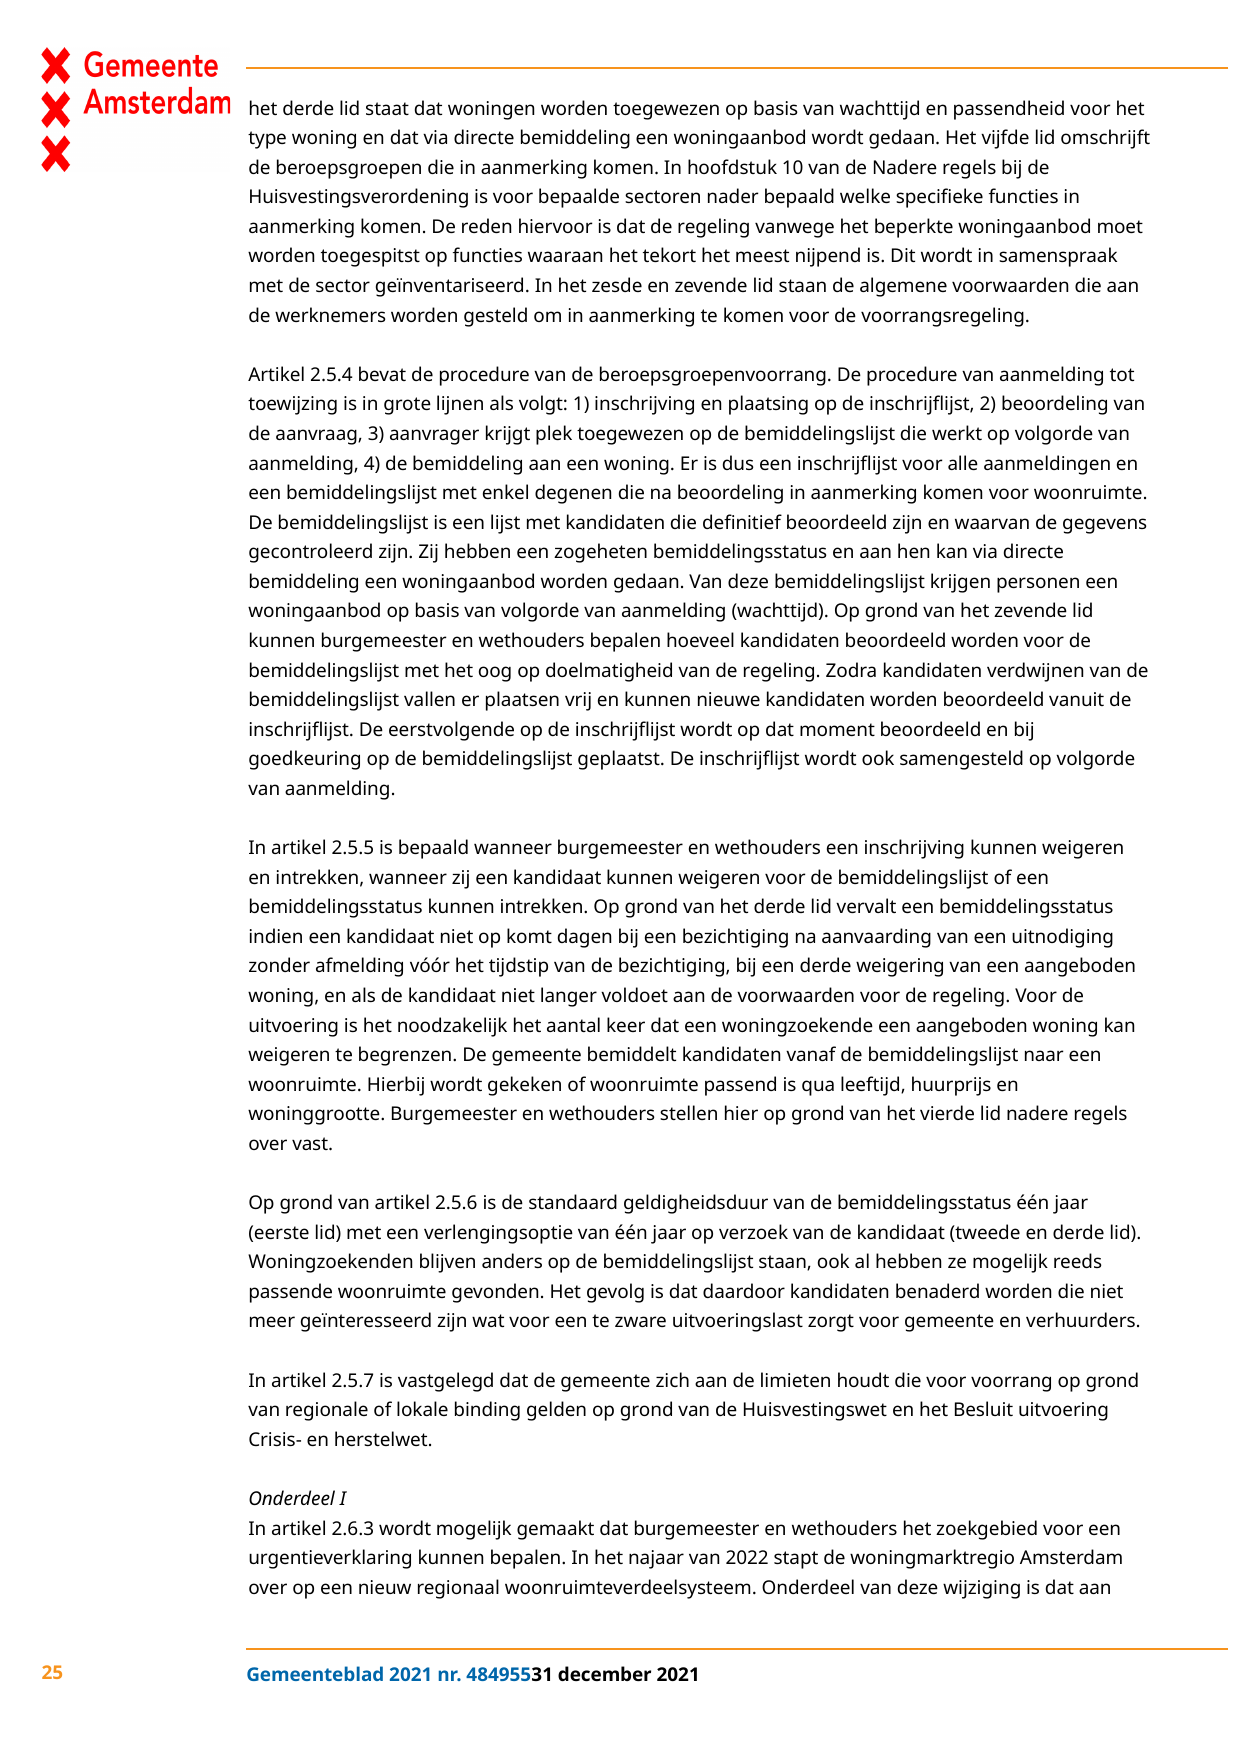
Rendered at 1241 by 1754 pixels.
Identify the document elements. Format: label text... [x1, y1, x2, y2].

text Artikel 2.5.4 bevat de procedure van de beroepsgroepenvoorrang. De procedure van aanmelding tot toewijzing is in grote lijnen als volgt: 1) inschrijving en plaatsing op de inschrijflijst, 2) beoordeling van de aanvraag, 3) aanvrager krijgt plek toegewezen op de bemiddelingslijst die werkt op volgorde van aanmelding, 4) de bemiddeling aan een woning. Er is dus een inschrijflijst voor alle aanmeldingen en een bemiddelingslijst met enkel degenen die na beoordeling in aanmerking komen voor woonruimte. De bemiddelingslijst is een lijst met kandidaten die definitief beoordeeld zijn en waarvan de gegevens gecontroleerd zijn. Zij hebben een zogeheten bemiddelingsstatus en aan hen kan via directe bemiddeling een woningaanbod worden gedaan. Van deze bemiddelingslijst krijgen personen een woningaanbod op basis van volgorde van aanmelding (wachttijd). Op grond van het zevende lid kunnen burgemeester en wethouders bepalen hoeveel kandidaten beoordeeld worden voor de bemiddelingslijst met het oog op doelmatigheid van de regeling. Zodra kandidaten verdwijnen van de bemiddelingslijst vallen er plaatsen vrij en kunnen nieuwe kandidaten worden beoordeeld vanuit de inschrijflijst. De eerstvolgende op de inschrijflijst wordt op dat moment beoordeeld en bij goedkeuring op de bemiddelingslijst geplaatst. De inschrijflijst wordt ook samengesteld op volgorde van aanmelding. [248, 361, 1152, 801]
text In artikel 2.5.5 is bepaald wanneer burgemeester en wethouders een inschrijving kunnen weigeren en intrekken, wanneer zij een kandidaat kunnen weigeren voor de bemiddelingslijst of een bemiddelingsstatus kunnen intrekken. Op grond van het derde lid vervalt een bemiddelingsstatus indien een kandidaat niet op komt dagen bij een bezichtiging na aanvaarding van een uitnodiging zonder afmelding vóór het tijdstip van de bezichtiging, bij een derde weigering van een aangeboden woning, en als de kandidaat niet langer voldoet aan de voorwaarden voor de regeling. Voor de uitvoering is het noodzakelijk het aantal keer dat een woningzoekende een aangeboden woning kan weigeren te begrenzen. De gemeente bemiddelt kandidaten vanaf de bemiddelingslijst naar een woonruimte. Hierbij wordt gekeken of woonruimte passend is qua leeftijd, huurprijs en woninggrootte. Burgemeester en wethouders stellen hier op grond van het vierde lid nadere regels over vast. [248, 834, 1152, 1156]
text Onderdeel I [248, 1485, 1152, 1511]
text In artikel 2.5.7 is vastgelegd dat de gemeente zich aan de limieten houdt die voor voorrang op grond van regionale of lokale binding gelden op grond van de Huisvestingswet en het Besluit uitvoering Crisis- en herstelwet. [248, 1367, 1152, 1452]
picture [41, 47, 231, 172]
text het derde lid staat dat woningen worden toegewezen op basis van wachttijd en passendheid voor het type woning en dat via directe bemiddeling een woningaanbod wordt gedaan. Het vijfde lid omschrijft de beroepsgroepen die in aanmerking komen. In hoofdstuk 10 van de Nadere regels bij de Huisvestingsverordening is voor bepaalde sectoren nader bepaald welke specifieke functies in aanmerking komen. De reden hiervoor is dat de regeling vanwege het beperkte woningaanbod moet worden toegespitst op functies waaraan het tekort het meest nijpend is. Dit wordt in samenspraak met de sector geïnventariseerd. In het zesde en zevende lid staan de algemene voorwaarden die aan de werknemers worden gesteld om in aanmerking te komen voor de voorrangsregeling. [248, 95, 1152, 328]
text In artikel 2.6.3 wordt mogelijk gemaakt dat burgemeester en wethouders het zoekgebied voor een urgentieverklaring kunnen bepalen. In het najaar van 2022 stapt de woningmarktregio Amsterdam over op een nieuw regionaal woonruimteverdeelsysteem. Onderdeel van deze wijziging is dat aan [248, 1515, 1152, 1600]
text Op grond van artikel 2.5.6 is de standaard geldigheidsduur van de bemiddelingsstatus één jaar (eerste lid) met een verlengingsoptie van één jaar op verzoek van de kandidaat (tweede en derde lid). Woningzoekenden blijven anders op de bemiddelingslijst staan, ook al hebben ze mogelijk reeds passende woonruimte gevonden. Het gevolg is dat daardoor kandidaten benaderd worden die niet meer geïnteresseerd zijn wat voor een te zware uitvoeringslast zorgt voor gemeente en verhuurders. [248, 1189, 1152, 1333]
